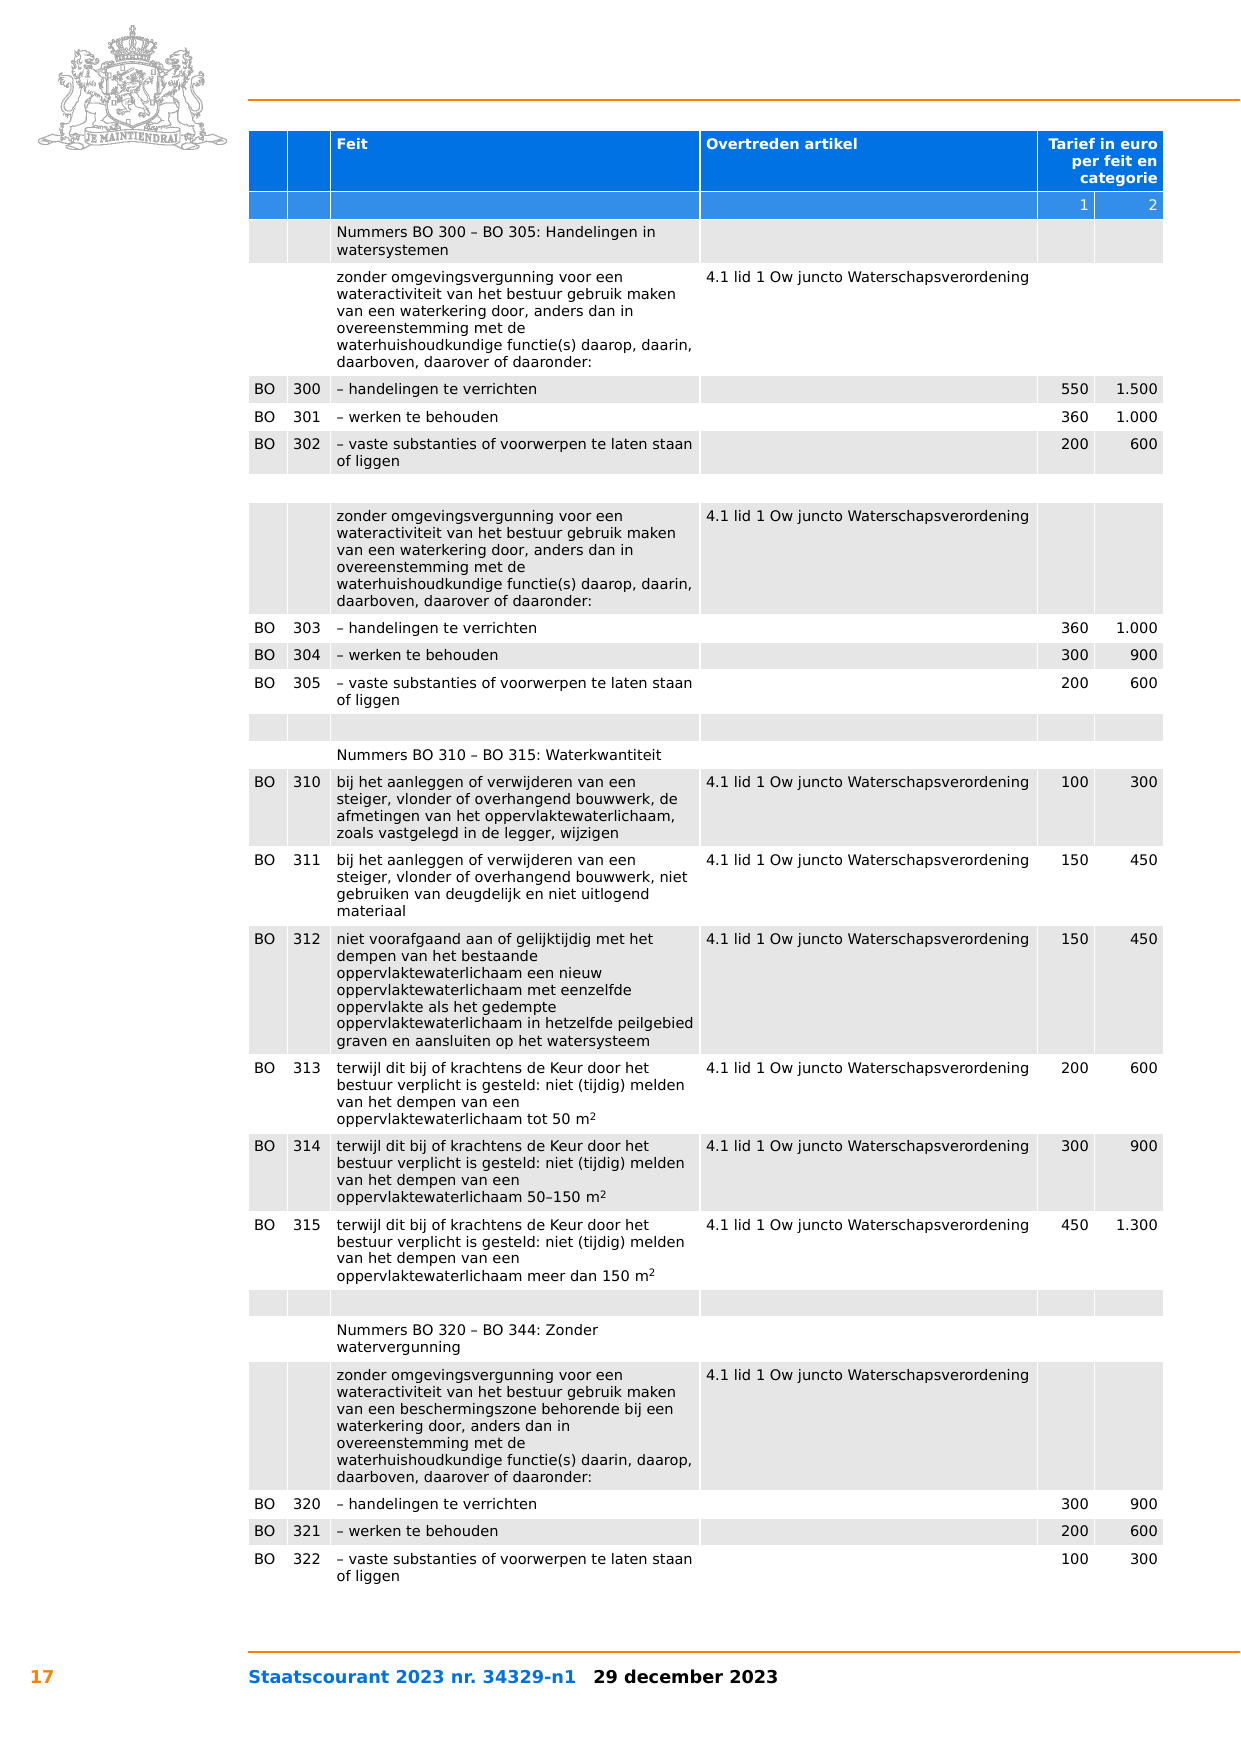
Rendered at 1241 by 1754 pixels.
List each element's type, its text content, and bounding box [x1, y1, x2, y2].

table_cell 313 [288, 1055, 330, 1132]
table_cell [1038, 714, 1094, 741]
table_cell – handelingen te verrichten [331, 1491, 699, 1517]
table_cell 600 [1095, 670, 1163, 713]
table_cell [249, 192, 287, 219]
table_cell bij het aanleggen of verwijderen van een steiger, vlonder of overhangend bouwwerk, niet gebruiken van deugdelijk en niet uitlogend materiaal [331, 848, 699, 925]
table_cell [288, 264, 330, 375]
table_cell 900 [1095, 643, 1163, 669]
table_cell BO [249, 1519, 287, 1545]
table_cell 2 [1095, 192, 1163, 219]
table_cell zonder omgevingsvergunning voor een wateractiviteit van het bestuur gebruik maken van een waterkering door, anders dan in overeenstemming met de waterhuishoudkundige functie(s) daarop, daarin, daarboven, daarover of daaronder: [331, 264, 699, 375]
table_cell – vaste substanties of voorwerpen te laten staan of liggen [331, 670, 699, 713]
table_cell [288, 714, 330, 741]
table_cell 4.1 lid 1 Ow juncto Waterschapsverordening [701, 503, 1037, 614]
table_cell [249, 1362, 287, 1490]
table_cell [1095, 264, 1163, 375]
table_cell [1095, 476, 1163, 502]
table_cell 200 [1038, 670, 1094, 713]
table_cell 4.1 lid 1 Ow juncto Waterschapsverordening [701, 264, 1037, 375]
table_cell [249, 1318, 287, 1361]
table_cell 311 [288, 848, 330, 925]
table_cell [1038, 264, 1094, 375]
table_cell 900 [1095, 1491, 1163, 1517]
picture [38, 25, 227, 150]
table_cell 600 [1095, 1055, 1163, 1132]
table_cell [249, 264, 287, 375]
table_cell [331, 714, 699, 741]
table_cell [331, 1290, 699, 1316]
table_cell 322 [288, 1546, 330, 1589]
table_cell 300 [1095, 1546, 1163, 1589]
table_cell 4.1 lid 1 Ow juncto Waterschapsverordening [701, 1134, 1037, 1211]
table_cell – vaste substanties of voorwerpen te laten staan of liggen [331, 1546, 699, 1589]
table_cell 320 [288, 1491, 330, 1517]
table_cell 321 [288, 1519, 330, 1545]
table_cell [1038, 1362, 1094, 1490]
table_cell 360 [1038, 615, 1094, 642]
table_cell 300 [1038, 1491, 1094, 1517]
table_cell BO [249, 848, 287, 925]
table_cell [288, 1318, 330, 1361]
table_cell [1095, 1318, 1163, 1361]
table_header [288, 131, 330, 191]
table_cell 4.1 lid 1 Ow juncto Waterschapsverordening [701, 1362, 1037, 1490]
table_cell [1095, 503, 1163, 614]
table_cell [701, 376, 1037, 403]
table_cell – werken te behouden [331, 404, 699, 430]
table_cell [249, 1290, 287, 1316]
table_cell BO [249, 926, 287, 1054]
table_cell 1.000 [1095, 404, 1163, 430]
table_cell Nummers BO 320 – BO 344: Zonder watervergunning [331, 1318, 699, 1361]
table_cell niet voorafgaand aan of gelijktijdig met het dempen van het bestaande oppervlaktewaterlichaam een nieuw oppervlaktewaterlichaam met eenzelfde oppervlakte als het gedempte oppervlaktewaterlichaam in hetzelfde peilgebied graven en aansluiten op het watersysteem [331, 926, 699, 1054]
table_cell 1.300 [1095, 1212, 1163, 1289]
table_cell BO [249, 1055, 287, 1132]
table_cell – handelingen te verrichten [331, 615, 699, 642]
table_cell terwijl dit bij of krachtens de Keur door het bestuur verplicht is gesteld: niet (tijdig) melden van het dempen van een oppervlaktewaterlichaam tot 50 m2 [331, 1055, 699, 1132]
table_cell BO [249, 404, 287, 430]
table_cell 100 [1038, 769, 1094, 846]
table_cell 1.500 [1095, 376, 1163, 403]
table_cell [1038, 220, 1094, 263]
table_cell [1095, 742, 1163, 768]
table_cell – vaste substanties of voorwerpen te laten staan of liggen [331, 431, 699, 474]
table_cell 200 [1038, 431, 1094, 474]
table_cell [288, 220, 330, 263]
table_cell terwijl dit bij of krachtens de Keur door het bestuur verplicht is gesteld: niet (tijdig) melden van het dempen van een oppervlaktewaterlichaam 50–150 m2 [331, 1134, 699, 1211]
table_cell BO [249, 1546, 287, 1589]
table_cell 900 [1095, 1134, 1163, 1211]
table_cell [701, 643, 1037, 669]
table_cell [701, 615, 1037, 642]
table_cell [1038, 742, 1094, 768]
table_cell BO [249, 431, 287, 474]
table_cell 4.1 lid 1 Ow juncto Waterschapsverordening [701, 926, 1037, 1054]
table_cell Nummers BO 310 – BO 315: Waterkwantiteit [331, 742, 699, 768]
table_cell zonder omgevingsvergunning voor een wateractiviteit van het bestuur gebruik maken van een waterkering door, anders dan in overeenstemming met de waterhuishoudkundige functie(s) daarop, daarin, daarboven, daarover of daaronder: [331, 503, 699, 614]
table_cell 4.1 lid 1 Ow juncto Waterschapsverordening [701, 1212, 1037, 1289]
table_cell [701, 1519, 1037, 1545]
table_cell BO [249, 1491, 287, 1517]
table_cell [249, 742, 287, 768]
table_cell 4.1 lid 1 Ow juncto Waterschapsverordening [701, 1055, 1037, 1132]
table_cell [1095, 714, 1163, 741]
table_cell [701, 742, 1037, 768]
table_cell 301 [288, 404, 330, 430]
table_header [249, 131, 287, 191]
table_cell 302 [288, 431, 330, 474]
table_cell [249, 476, 287, 502]
table_cell 600 [1095, 431, 1163, 474]
table_cell 300 [288, 376, 330, 403]
table_cell terwijl dit bij of krachtens de Keur door het bestuur verplicht is gesteld: niet (tijdig) melden van het dempen van een oppervlaktewaterlichaam meer dan 150 m2 [331, 1212, 699, 1289]
table_cell 200 [1038, 1055, 1094, 1132]
table_cell BO [249, 643, 287, 669]
table_cell [701, 476, 1037, 502]
table_cell 360 [1038, 404, 1094, 430]
table_cell 550 [1038, 376, 1094, 403]
table_cell [1095, 1362, 1163, 1490]
table_cell 300 [1038, 643, 1094, 669]
table_cell [288, 742, 330, 768]
table_cell [288, 192, 330, 219]
table_cell 200 [1038, 1519, 1094, 1545]
table_cell 312 [288, 926, 330, 1054]
table_cell BO [249, 1212, 287, 1289]
table_header Feit [331, 131, 699, 191]
table_cell [288, 1290, 330, 1316]
table_cell – werken te behouden [331, 643, 699, 669]
table_cell 300 [1095, 769, 1163, 846]
table_cell [701, 431, 1037, 474]
table_cell BO [249, 1134, 287, 1211]
table_cell [701, 1546, 1037, 1589]
table_cell BO [249, 670, 287, 713]
table_cell 4.1 lid 1 Ow juncto Waterschapsverordening [701, 769, 1037, 846]
table_cell [701, 1290, 1037, 1316]
table_cell 450 [1095, 926, 1163, 1054]
table_cell 600 [1095, 1519, 1163, 1545]
table_cell 100 [1038, 1546, 1094, 1589]
table_cell 450 [1038, 1212, 1094, 1289]
table_cell 4.1 lid 1 Ow juncto Waterschapsverordening [701, 848, 1037, 925]
table_cell 300 [1038, 1134, 1094, 1211]
table_cell 304 [288, 643, 330, 669]
table_cell 1 [1038, 192, 1094, 219]
table_cell BO [249, 615, 287, 642]
table_cell [701, 1318, 1037, 1361]
table_cell 305 [288, 670, 330, 713]
table_cell – handelingen te verrichten [331, 376, 699, 403]
table_cell [331, 192, 699, 219]
table_cell [1038, 1290, 1094, 1316]
table_cell BO [249, 769, 287, 846]
table_cell 150 [1038, 926, 1094, 1054]
table_cell [249, 503, 287, 614]
table_cell [249, 714, 287, 741]
table_cell [1038, 1318, 1094, 1361]
table_cell [331, 476, 699, 502]
table_cell 450 [1095, 848, 1163, 925]
table_cell zonder omgevingsvergunning voor een wateractiviteit van het bestuur gebruik maken van een beschermingszone behorende bij een waterkering door, anders dan in overeenstemming met de waterhuishoudkundige functie(s) daarin, daarop, daarboven, daarover of daaronder: [331, 1362, 699, 1490]
table_cell [701, 220, 1037, 263]
table_cell [249, 220, 287, 263]
table_cell [701, 670, 1037, 713]
table_header Tarief in euro per feit en categorie [1038, 131, 1163, 191]
table_cell [1038, 503, 1094, 614]
table_cell [1038, 476, 1094, 502]
table_cell 314 [288, 1134, 330, 1211]
table_cell Nummers BO 300 – BO 305: Handelingen in watersystemen [331, 220, 699, 263]
table_cell 1.000 [1095, 615, 1163, 642]
table_cell [1095, 220, 1163, 263]
table_cell BO [249, 376, 287, 403]
table_cell [701, 714, 1037, 741]
table_cell [701, 404, 1037, 430]
table_cell [701, 192, 1037, 219]
table_cell [288, 476, 330, 502]
table_header Overtreden artikel [701, 131, 1037, 191]
table_cell 310 [288, 769, 330, 846]
table_cell [1095, 1290, 1163, 1316]
table_cell 315 [288, 1212, 330, 1289]
table_cell bij het aanleggen of verwijderen van een steiger, vlonder of overhangend bouwwerk, de afmetingen van het oppervlaktewaterlichaam, zoals vastgelegd in de legger, wijzigen [331, 769, 699, 846]
table_cell – werken te behouden [331, 1519, 699, 1545]
table_cell 303 [288, 615, 330, 642]
table_cell [288, 1362, 330, 1490]
table_cell [701, 1491, 1037, 1517]
table_cell [288, 503, 330, 614]
table_cell 150 [1038, 848, 1094, 925]
